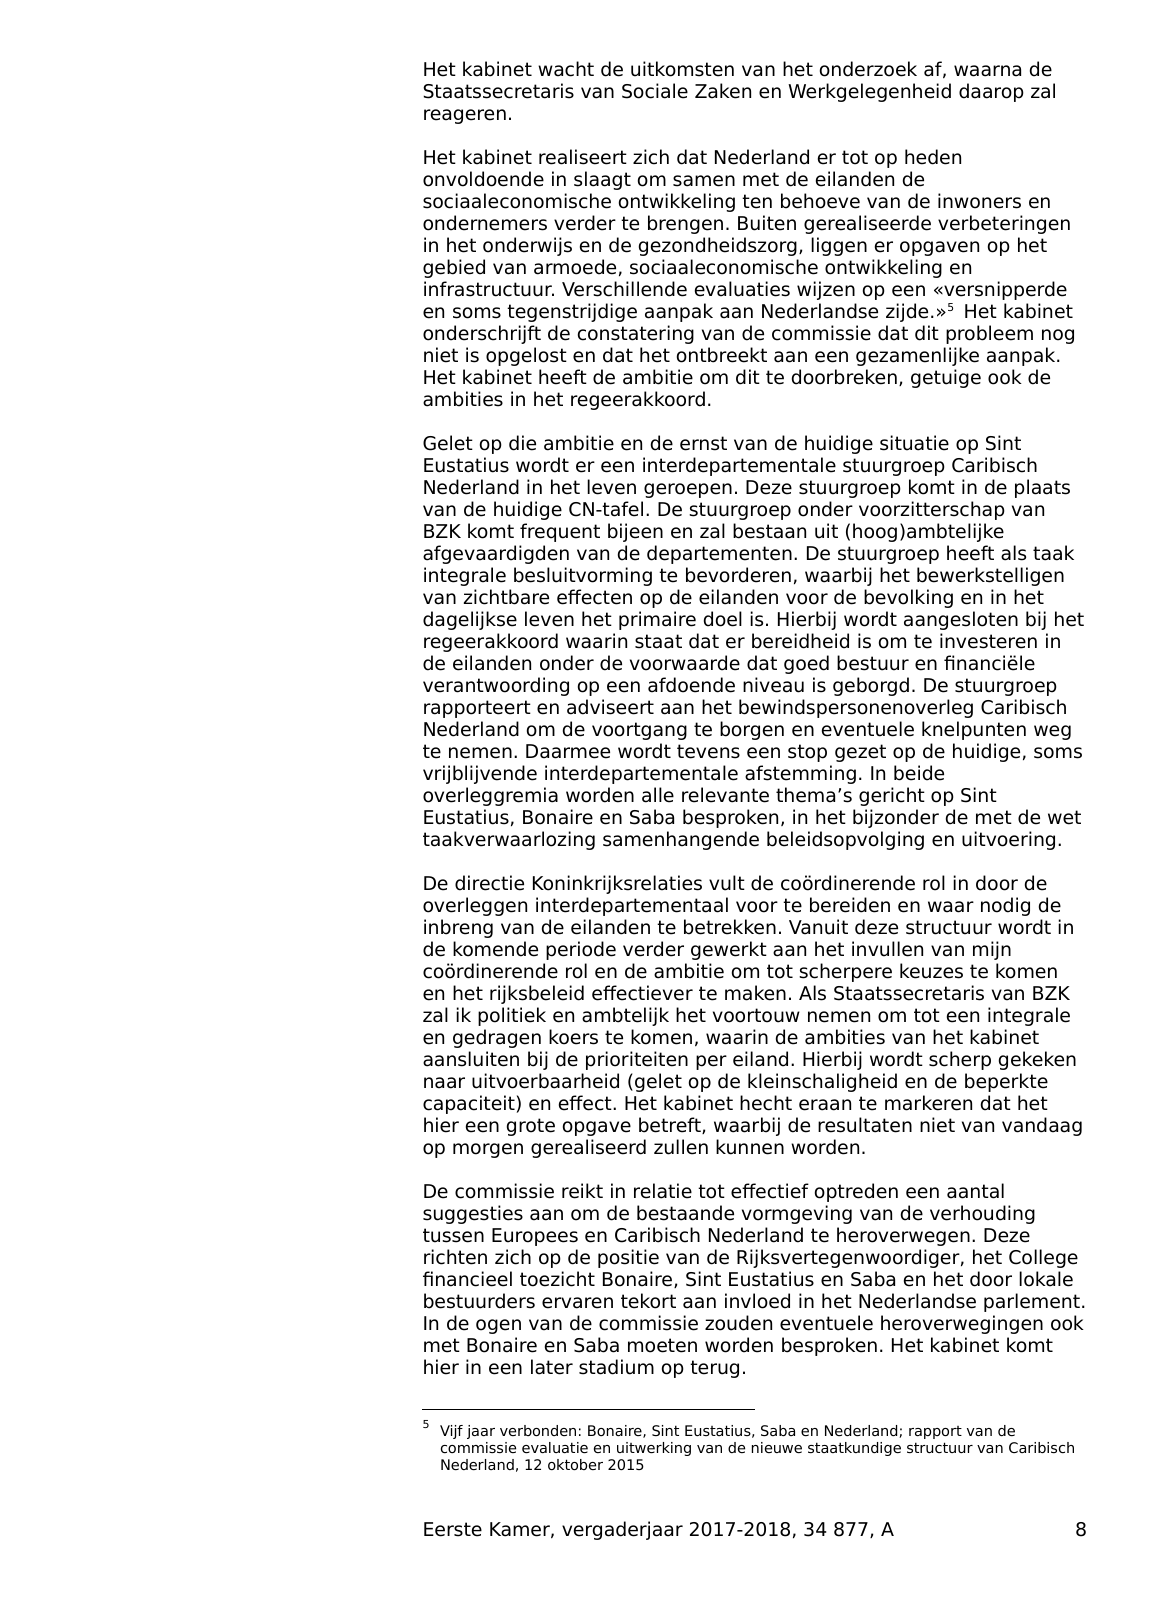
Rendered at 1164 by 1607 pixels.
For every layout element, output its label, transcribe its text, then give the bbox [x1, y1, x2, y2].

text De commissie reikt in relatie tot effectief optreden een aantal suggesties aan om de bestaande vormgeving van de verhouding tussen Europees en Caribisch Nederland te heroverwegen. Deze richten zich op de positie van de Rijksvertegenwoordiger, het College financieel toezicht Bonaire, Sint Eustatius en Saba en het door lokale bestuurders ervaren tekort aan invloed in het Nederlandse parlement. In de ogen van de commissie zouden eventuele heroverwegingen ook met Bonaire en Saba moeten worden besproken. Het kabinet komt hier in een later stadium op terug. [422, 1181, 1087, 1379]
text Het kabinet wacht de uitkomsten van het onderzoek af, waarna de Staatssecretaris van Sociale Zaken en Werkgelegenheid daarop zal reageren. [422, 59, 1087, 125]
text Gelet op die ambitie en de ernst van de huidige situatie op Sint Eustatius wordt er een interdepartementale stuurgroep Caribisch Nederland in het leven geroepen. Deze stuurgroep komt in de plaats van de huidige CN-tafel. De stuurgroep onder voorzitterschap van BZK komt frequent bijeen en zal bestaan uit (hoog)ambtelijke afgevaardigden van de departementen. De stuurgroep heeft als taak integrale besluitvorming te bevorderen, waarbij het bewerkstelligen van zichtbare effecten op de eilanden voor de bevolking en in het dagelijkse leven het primaire doel is. Hierbij wordt aangesloten bij het regeerakkoord waarin staat dat er bereidheid is om te investeren in de eilanden onder de voorwaarde dat goed bestuur en financiële verantwoording op een afdoende niveau is geborgd. De stuurgroep rapporteert en adviseert aan het bewindspersonenoverleg Caribisch Nederland om de voortgang te borgen en eventuele knelpunten weg te nemen. Daarmee wordt tevens een stop gezet op de huidige, soms vrijblijvende interdepartementale afstemming. In beide overleggremia worden alle relevante thema’s gericht op Sint Eustatius, Bonaire en Saba besproken, in het bijzonder de met de wet taakverwaarlozing samenhangende beleidsopvolging en uitvoering. [422, 433, 1087, 851]
text De directie Koninkrijksrelaties vult de coördinerende rol in door de overleggen interdepartementaal voor te bereiden en waar nodig de inbreng van de eilanden te betrekken. Vanuit deze structuur wordt in de komende periode verder gewerkt aan het invullen van mijn coördinerende rol en de ambitie om tot scherpere keuzes te komen en het rijksbeleid effectiever te maken. Als Staatssecretaris van BZK zal ik politiek en ambtelijk het voortouw nemen om tot een integrale en gedragen koers te komen, waarin de ambities van het kabinet aansluiten bij de prioriteiten per eiland. Hierbij wordt scherp gekeken naar uitvoerbaarheid (gelet op de kleinschaligheid en de beperkte capaciteit) en effect. Het kabinet hecht eraan te markeren dat het hier een grote opgave betreft, waarbij de resultaten niet van vandaag op morgen gerealiseerd zullen kunnen worden. [422, 873, 1087, 1159]
text Het kabinet realiseert zich dat Nederland er tot op heden onvoldoende in slaagt om samen met de eilanden de sociaaleconomische ontwikkeling ten behoeve van de inwoners en ondernemers verder te brengen. Buiten gerealiseerde verbeteringen in het onderwijs en de gezondheidszorg, liggen er opgaven op het gebied van armoede, sociaaleconomische ontwikkeling en infrastructuur. Verschillende evaluaties wijzen op een «versnipperde en soms tegenstrijdige aanpak aan Nederlandse zijde.» Het kabinet onderschrijft de constatering van de commissie dat dit probleem nog niet is opgelost en dat het ontbreekt aan een gezamenlijke aanpak. Het kabinet heeft de ambitie om dit te doorbreken, getuige ook de ambities in het regeerakkoord. [422, 147, 1087, 411]
text Vijf jaar verbonden: Bonaire, Sint Eustatius, Saba en Nederland; rapport van de commissie evaluatie en uitwerking van de nieuwe staatkundige structuur van Caribisch Nederland, 12 oktober 2015 [422, 1418, 1087, 1474]
